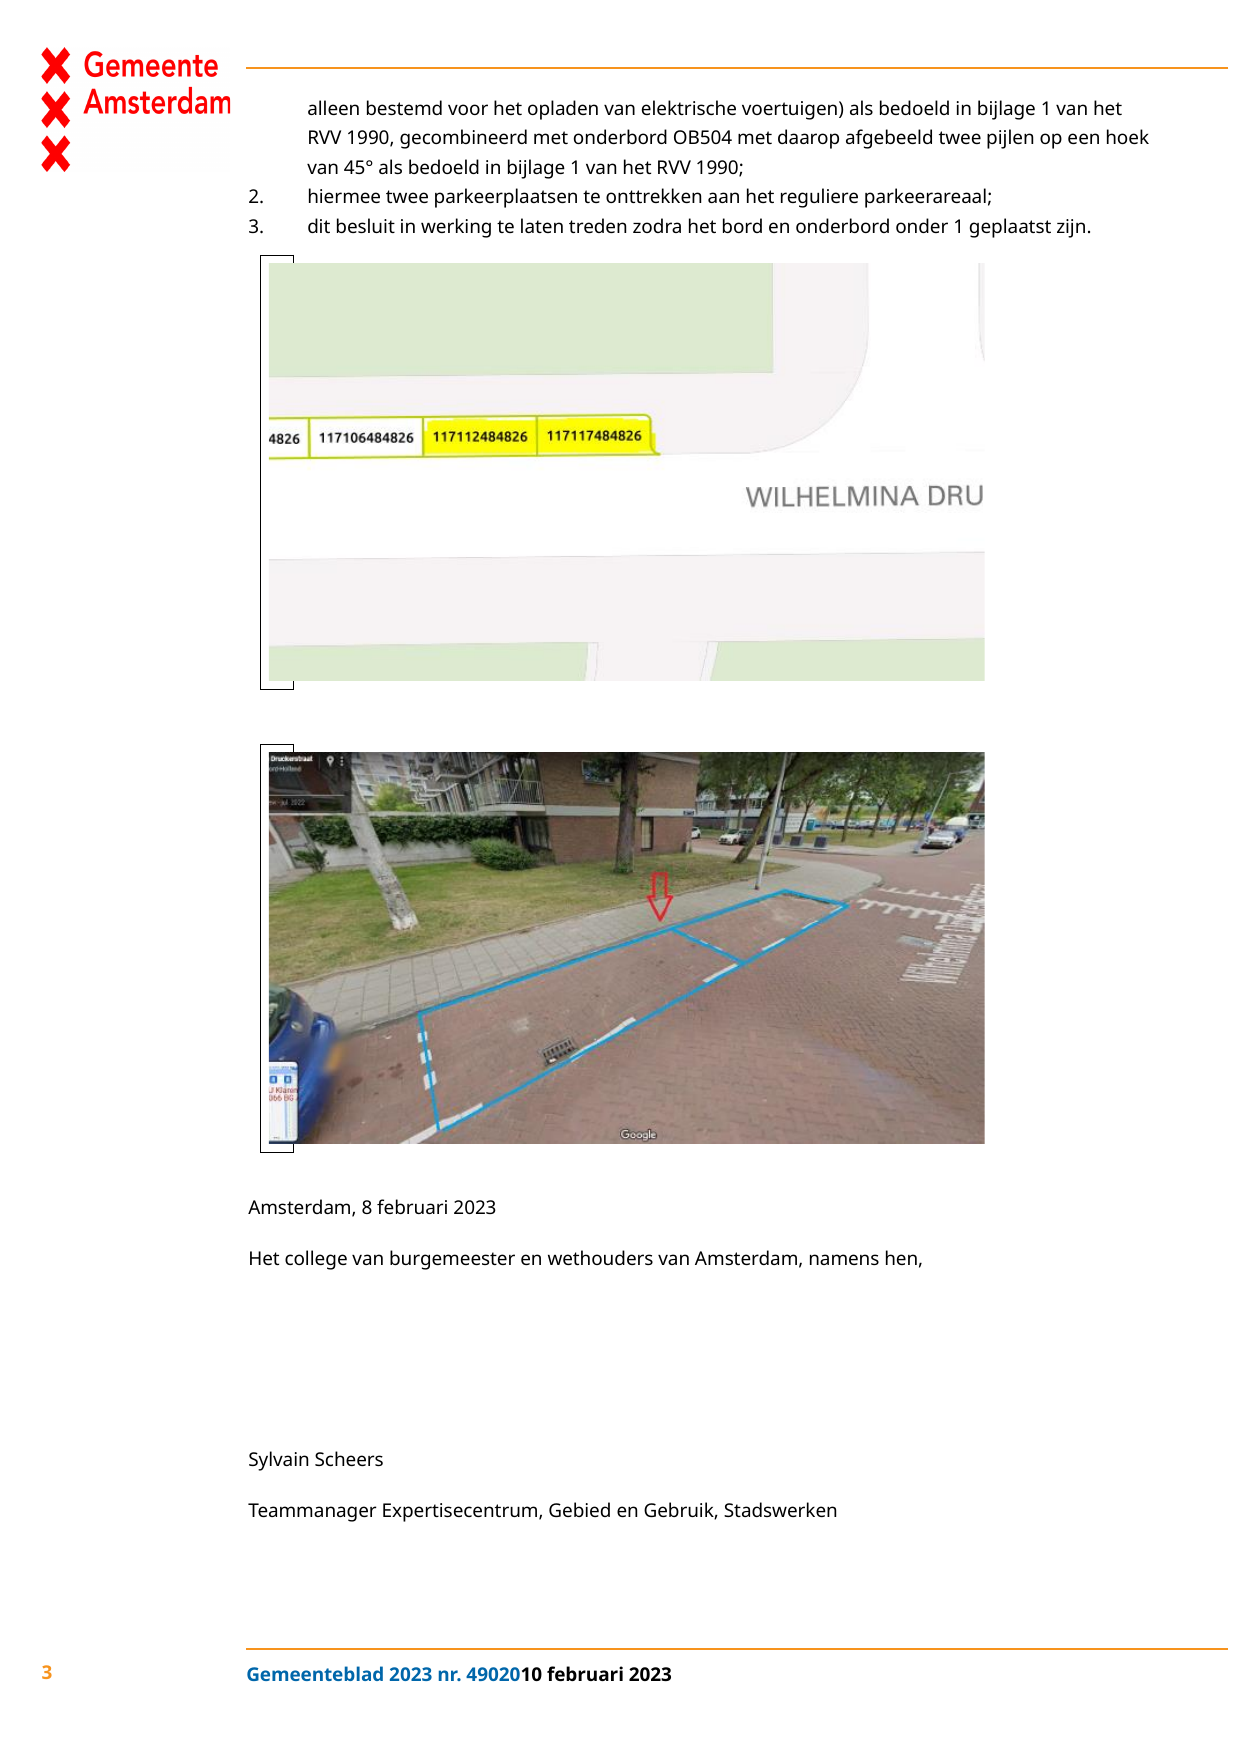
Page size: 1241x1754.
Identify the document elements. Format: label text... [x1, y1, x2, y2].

list hiermee twee parkeerplaatsen te onttrekken aan het reguliere parkeerareaal; [248, 183, 1152, 209]
picture [268, 263, 985, 681]
text Teammanager Expertisecentrum, Gebied en Gebruik, Stadswerken [248, 1497, 1152, 1523]
list alleen bestemd voor het opladen van elektrische voertuigen) als bedoeld in bijlage 1 van het RVV 1990, gecombineerd met onderbord OB504 met daarop afgebeeld twee pijlen op een hoek van 45° als bedoeld in bijlage 1 van het RVV 1990; [248, 95, 1152, 180]
picture [41, 47, 231, 172]
text Amsterdam, 8 februari 2023 [248, 1194, 1152, 1220]
text Sylvain Scheers [248, 1447, 1152, 1472]
picture [268, 752, 985, 1144]
text Het college van burgemeester en wethouders van Amsterdam, namens hen, [248, 1245, 1152, 1271]
list dit besluit in werking te laten treden zodra het bord en onderbord onder 1 geplaatst zijn. [248, 213, 1152, 239]
